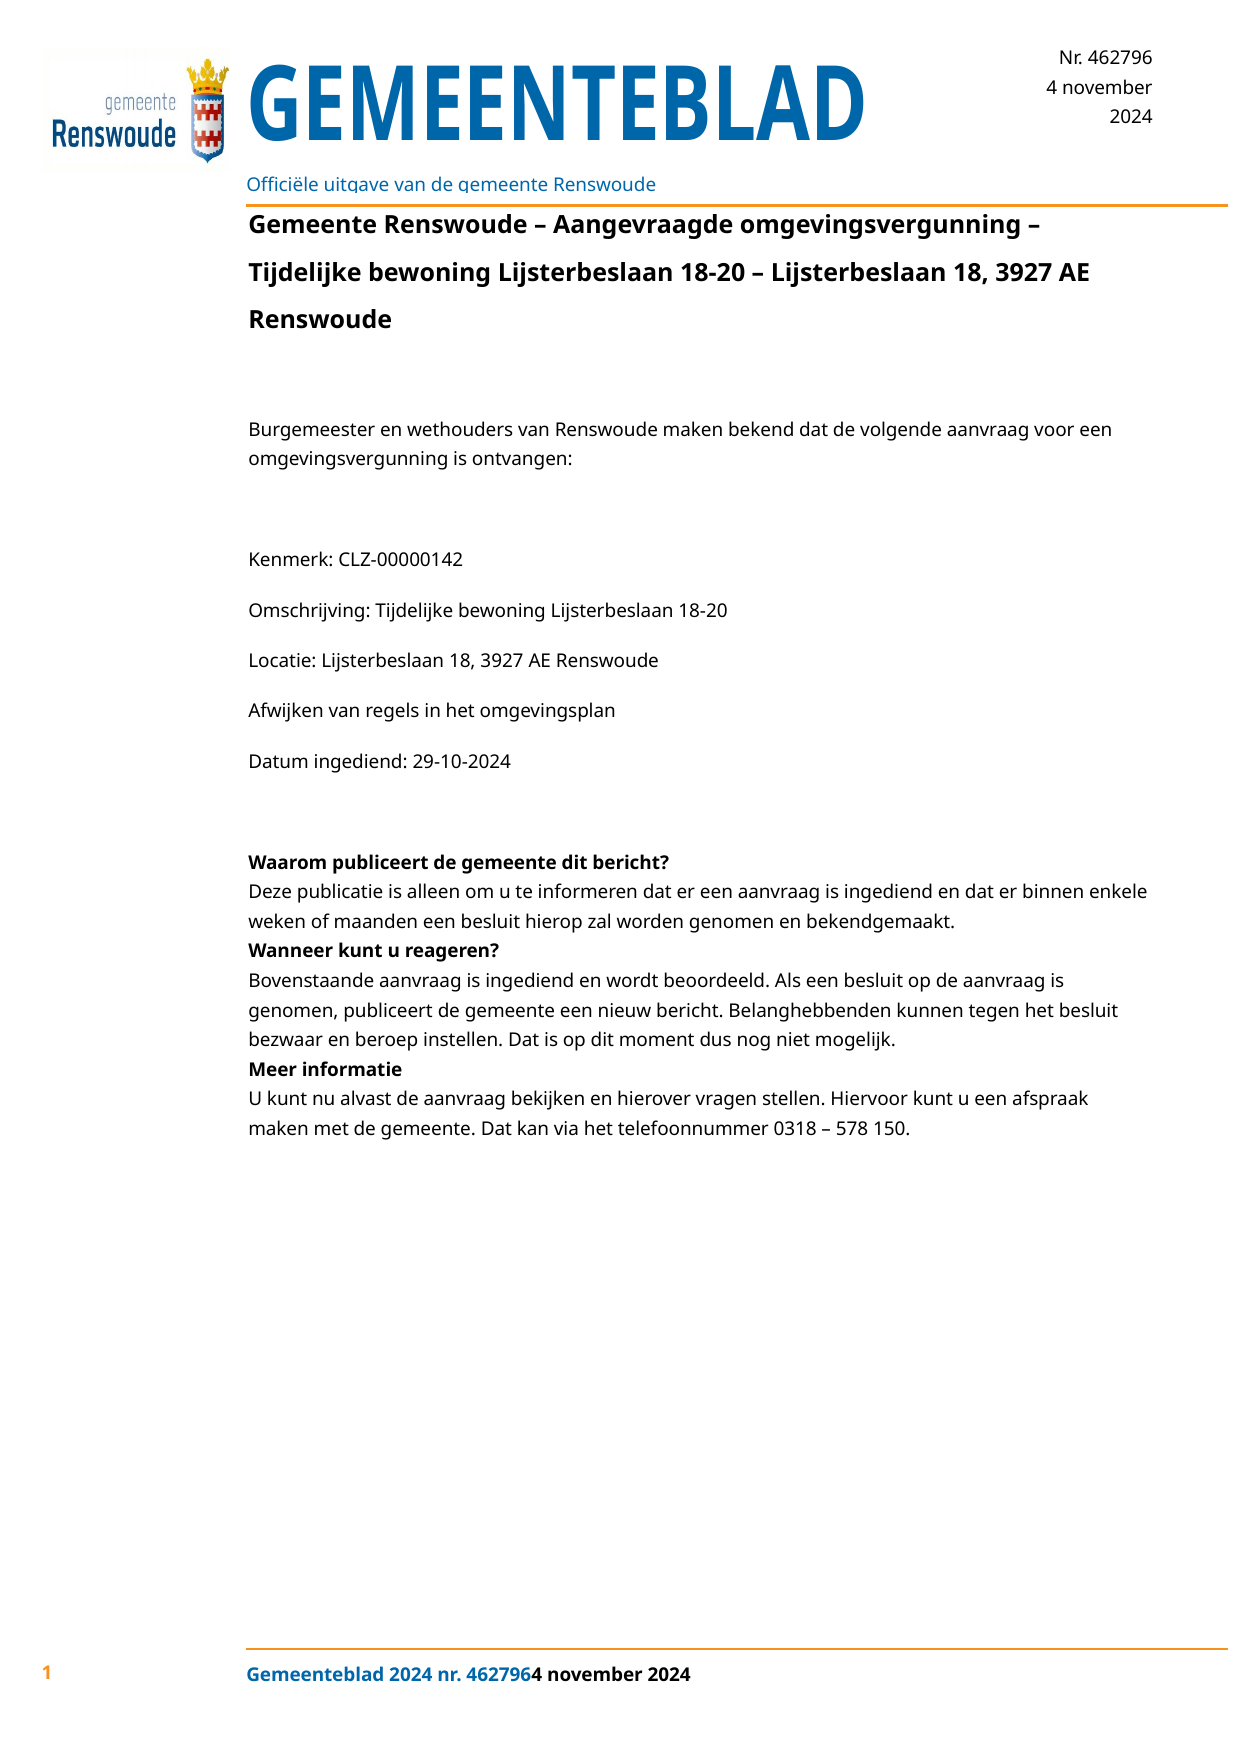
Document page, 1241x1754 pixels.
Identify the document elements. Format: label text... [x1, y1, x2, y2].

text Gemeente Renswoude – Aangevraagde omgevingsvergunning – Tijdelijke bewoning Lijsterbeslaan 18-20 – Lijsterbeslaan 18, 3927 AE Renswoude [248, 207, 1152, 336]
text Burgemeester en wethouders van Renswoude maken bekend dat de volgende aanvraag voor een omgevingsvergunning is ontvangen: [248, 416, 1152, 471]
table_cell [248, 1196, 1152, 1222]
text Datum ingediend: 29-10-2024 [248, 748, 1152, 774]
table_cell [248, 1248, 1152, 1273]
text Omschrijving: Tijdelijke bewoning Lijsterbeslaan 18-20 [248, 597, 1152, 622]
table_cell [248, 1222, 1152, 1248]
table_header Waarom publiceert de gemeente dit bericht? Deze publicatie is alleen om u te informeren dat er een aanvraag is ingediend en dat er binnen enkele weken of maanden een besluit hierop zal worden genomen en bekendgemaakt. Wanneer kunt u reageren? Bovenstaande aanvraag is ingediend en wordt beoordeeld. Als een besluit op de aanvraag is genomen, publiceert de gemeente een nieuw bericht. Belanghebbenden kunnen tegen het besluit bezwaar en beroep instellen. Dat is op dit moment dus nog niet mogelijk. Meer informatie U kunt nu alvast de aanvraag bekijken en hierover vragen stellen. Hiervoor kunt u een afspraak maken met de gemeente. Dat kan via het telefoonnummer 0318 – 578 150. [248, 849, 1152, 1171]
text Afwijken van regels in het omgevingsplan [248, 698, 1152, 723]
text Kenmerk: CLZ-00000142 [248, 546, 1152, 572]
table_cell [248, 1171, 1152, 1196]
text Locatie: Lijsterbeslaan 18, 3927 AE Renswoude [248, 647, 1152, 673]
table_cell [248, 1274, 1152, 1299]
picture [41, 47, 231, 172]
